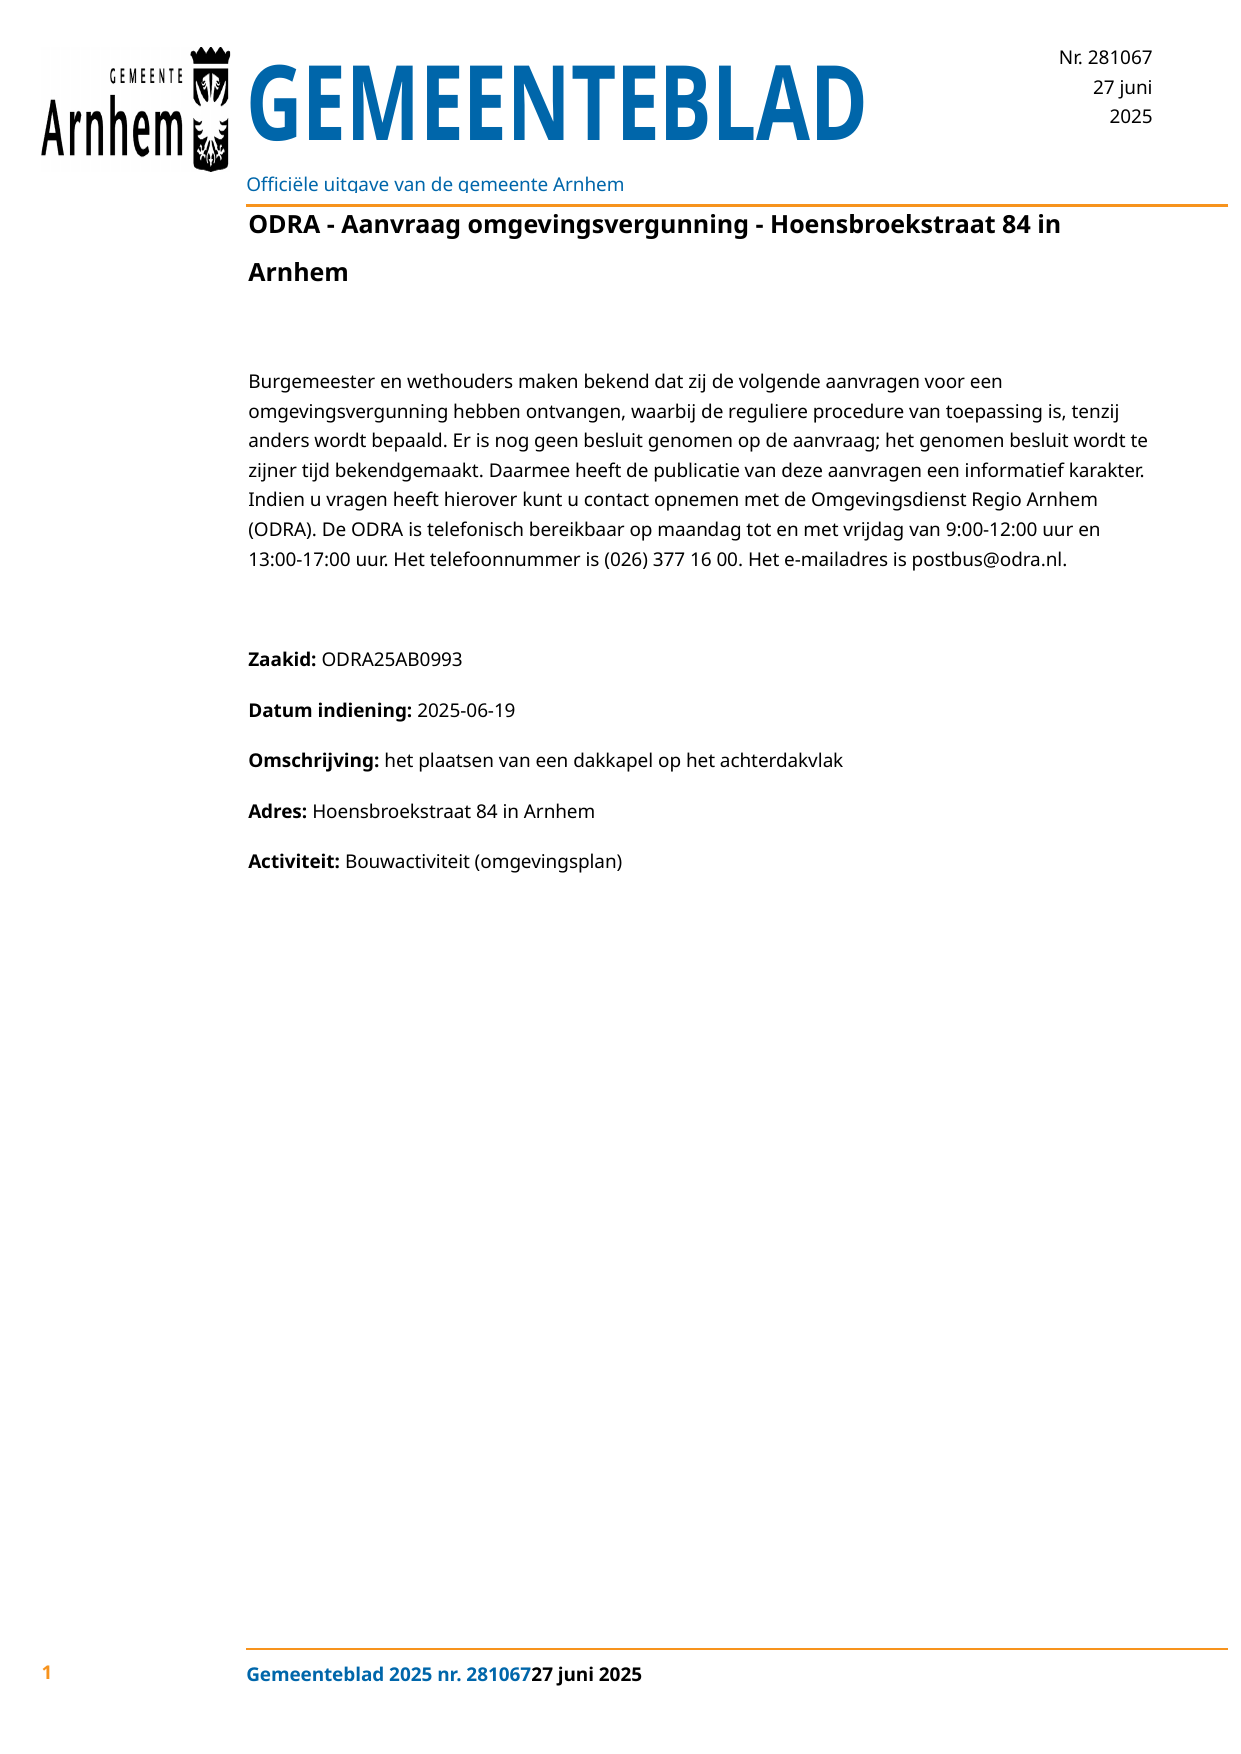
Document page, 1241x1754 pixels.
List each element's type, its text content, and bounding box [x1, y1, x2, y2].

picture [41, 47, 231, 172]
text Datum indiening: 2025-06-19 [248, 697, 1152, 723]
text Burgemeester en wethouders maken bekend dat zij de volgende aanvragen voor een omgevingsvergunning hebben ontvangen, waarbij de reguliere procedure van toepassing is, tenzij anders wordt bepaald. Er is nog geen besluit genomen op de aanvraag; het genomen besluit wordt te zijner tijd bekendgemaakt. Daarmee heeft de publicatie van deze aanvragen een informatief karakter. Indien u vragen heeft hierover kunt u contact opnemen met de Omgevingsdienst Regio Arnhem (ODRA). De ODRA is telefonisch bereikbaar op maandag tot en met vrijdag van 9:00-12:00 uur en 13:00-17:00 uur. Het telefoonnummer is (026) 377 16 00. Het e-mailadres is postbus@odra.nl. [248, 368, 1152, 572]
text Zaakid: ODRA25AB0993 [248, 647, 1152, 672]
text Omschrijving: het plaatsen van een dakkapel op het achterdakvlak [248, 747, 1152, 773]
text ODRA - Aanvraag omgevingsvergunning - Hoensbroekstraat 84 in Arnhem [248, 207, 1152, 288]
text Activiteit: Bouwactiviteit (omgevingsplan) [248, 848, 1152, 874]
text Adres: Hoensbroekstraat 84 in Arnhem [248, 798, 1152, 824]
